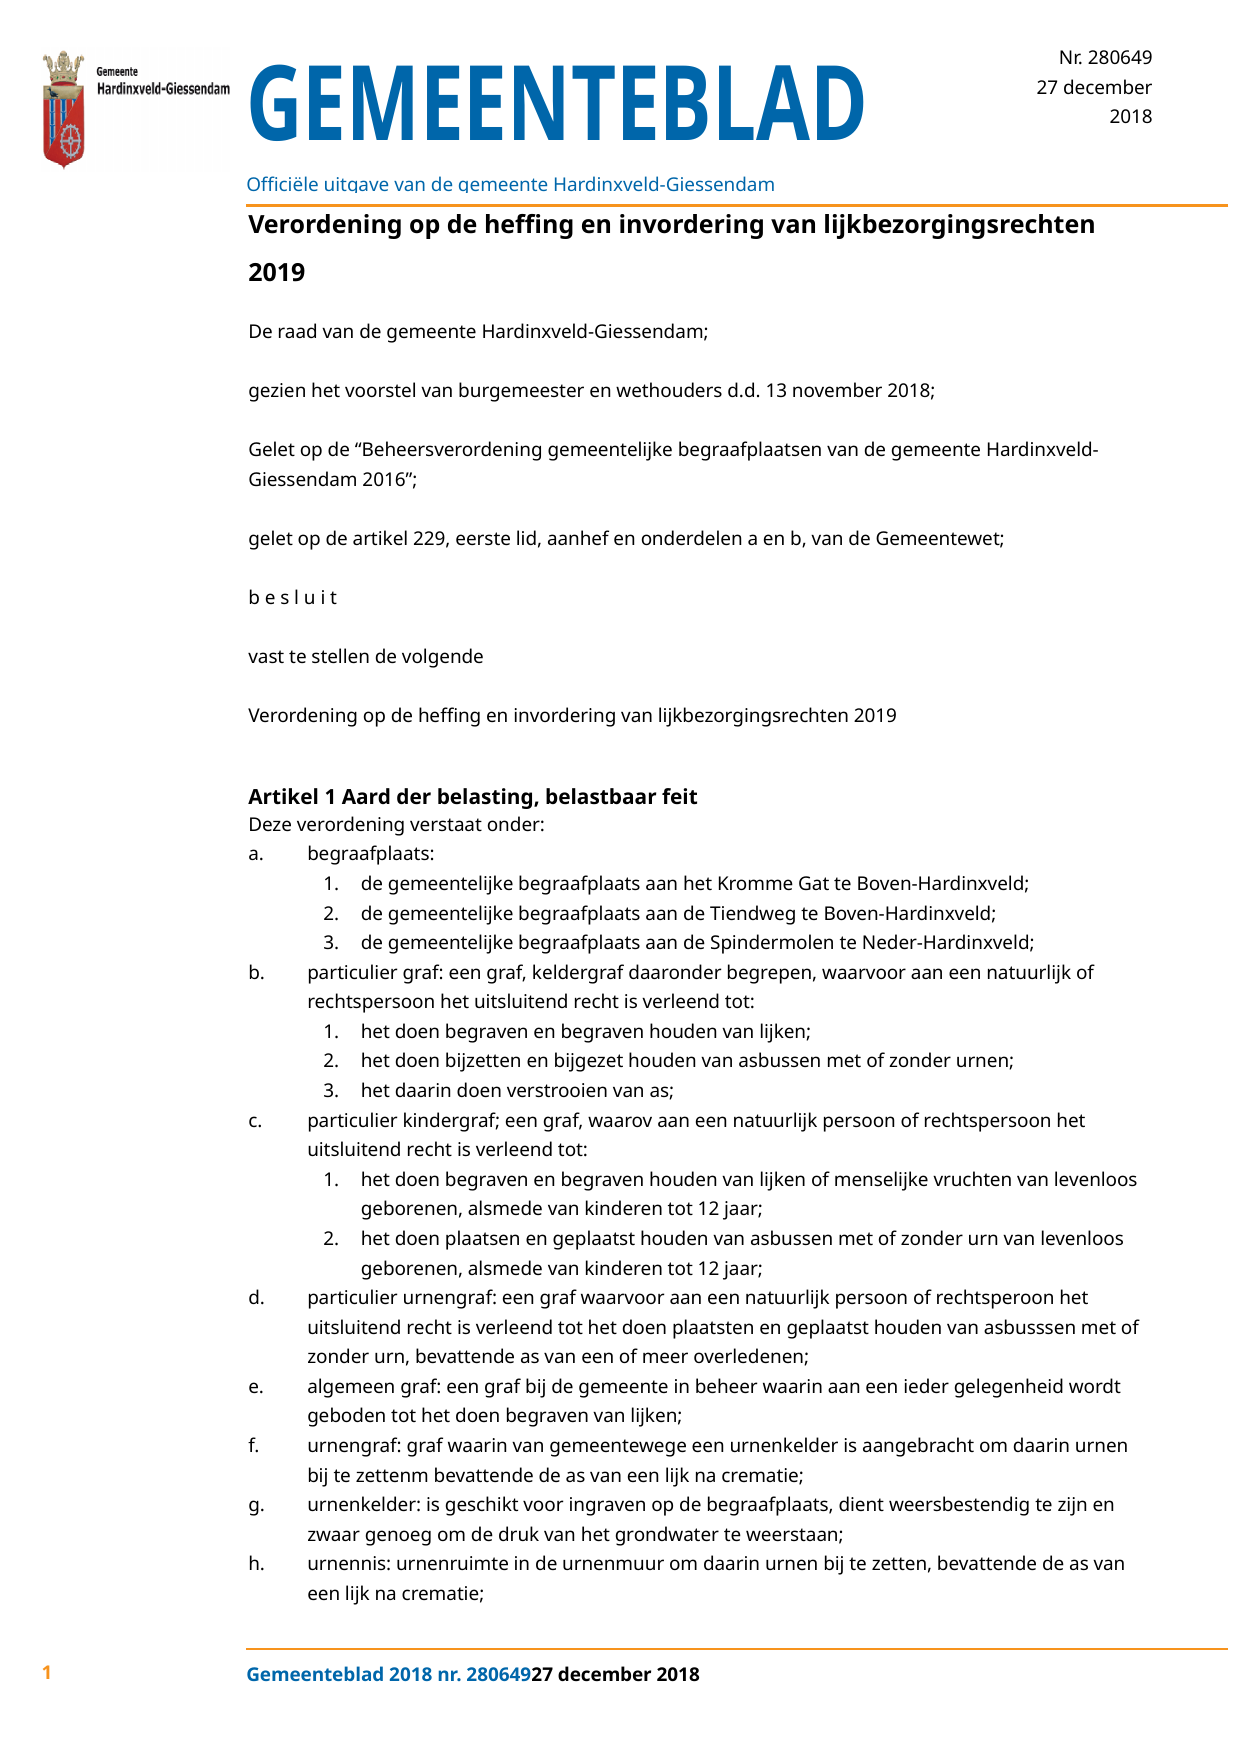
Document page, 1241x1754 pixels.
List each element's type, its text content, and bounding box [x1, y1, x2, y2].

text b e s l u i t [248, 584, 1152, 610]
text Verordening op de heffing en invordering van lijkbezorgingsrechten 2019 [248, 207, 1152, 288]
list het doen plaatsen en geplaatst houden van asbussen met of zonder urn van levenloos geborenen, alsmede van kinderen tot 12 jaar; [323, 1225, 1152, 1280]
list het doen begraven en begraven houden van lijken; [323, 1018, 1152, 1044]
list het doen begraven en begraven houden van lijken of menselijke vruchten van levenloos geborenen, alsmede van kinderen tot 12 jaar; [323, 1166, 1152, 1221]
text vast te stellen de volgende [248, 643, 1152, 669]
text gelet op de artikel 229, eerste lid, aanhef en onderdelen a en b, van de Gemeentewet; [248, 525, 1152, 551]
text Deze verordening verstaat onder: [248, 811, 1152, 837]
text De raad van de gemeente Hardinxveld-Giessendam; [248, 318, 1152, 344]
list het doen bijzetten en bijgezet houden van asbussen met of zonder urnen; [323, 1048, 1152, 1073]
list particulier graf: een graf, keldergraf daaronder begrepen, waarvoor aan een natuurlijk of rechtspersoon het uitsluitend recht is verleend tot: [248, 959, 1152, 1014]
list algemeen graf: een graf bij de gemeente in beheer waarin aan een ieder gelegenheid wordt geboden tot het doen begraven van lijken; [248, 1373, 1152, 1428]
text Verordening op de heffing en invordering van lijkbezorgingsrechten 2019 [248, 702, 1152, 728]
list particulier kindergraf; een graf, waarov aan een natuurlijk persoon of rechtspersoon het uitsluitend recht is verleend tot: [248, 1107, 1152, 1162]
text gezien het voorstel van burgemeester en wethouders d.d. 13 november 2018; [248, 377, 1152, 403]
list de gemeentelijke begraafplaats aan de Spindermolen te Neder-Hardinxveld; [323, 929, 1152, 955]
text Artikel 1 Aard der belasting, belastbaar feit [248, 782, 1152, 811]
list het daarin doen verstrooien van as; [323, 1077, 1152, 1103]
list urnenkelder: is geschikt voor ingraven op de begraafplaats, dient weersbestendig te zijn en zwaar genoeg om de druk van het grondwater te weerstaan; [248, 1491, 1152, 1547]
text Gelet op de “Beheersverordening gemeentelijke begraafplaatsen van de gemeente Hardinxveld-Giessendam 2016”; [248, 436, 1152, 492]
list particulier urnengraf: een graf waarvoor aan een natuurlijk persoon of rechtsperoon het uitsluitend recht is verleend tot het doen plaatsten en geplaatst houden van asbusssen met of zonder urn, bevattende as van een of meer overledenen; [248, 1284, 1152, 1369]
list urnennis: urnenruimte in de urnenmuur om daarin urnen bij te zetten, bevattende de as van een lijk na crematie; [248, 1551, 1152, 1606]
picture [41, 47, 231, 172]
list de gemeentelijke begraafplaats aan de Tiendweg te Boven-Hardinxveld; [323, 900, 1152, 925]
list begraafplaats: [248, 841, 1152, 866]
list urnengraf: graf waarin van gemeentewege een urnenkelder is aangebracht om daarin urnen bij te zettenm bevattende de as van een lijk na crematie; [248, 1432, 1152, 1487]
list de gemeentelijke begraafplaats aan het Kromme Gat te Boven-Hardinxveld; [323, 870, 1152, 896]
